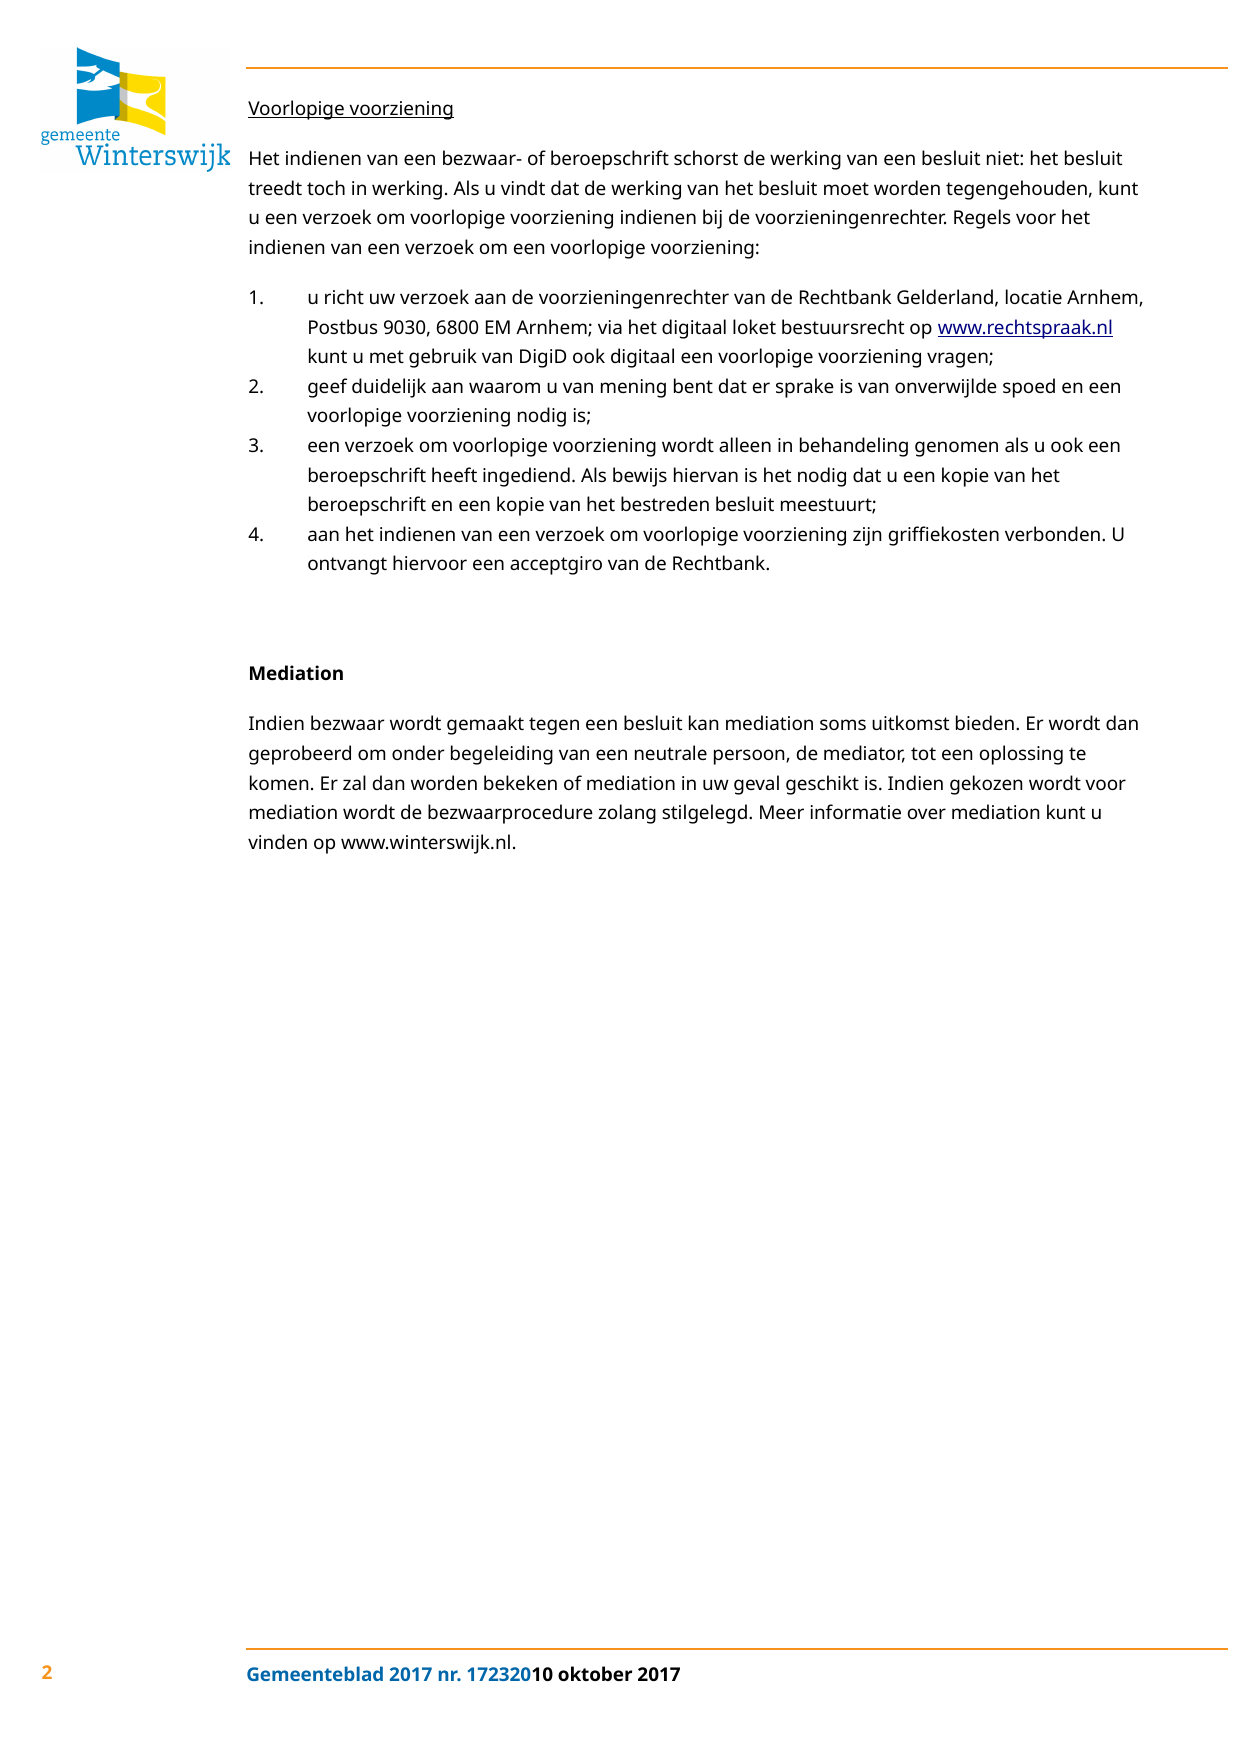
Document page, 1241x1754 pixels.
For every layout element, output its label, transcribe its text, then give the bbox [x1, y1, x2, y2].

list aan het indienen van een verzoek om voorlopige voorziening zijn griffiekosten verbonden. U ontvangt hiervoor een acceptgiro van de Rechtbank. [248, 521, 1152, 576]
list een verzoek om voorlopige voorziening wordt alleen in behandeling genomen als u ook een beroepschrift heeft ingediend. Als bewijs hiervan is het nodig dat u een kopie van het beroepschrift en een kopie van het bestreden besluit meestuurt; [248, 432, 1152, 517]
text Mediation [248, 660, 1152, 686]
text Indien bezwaar wordt gemaakt tegen een besluit kan mediation soms uitkomst bieden. Er wordt dan geprobeerd om onder begeleiding van een neutrale persoon, de mediator, tot een oplossing te komen. Er zal dan worden bekeken of mediation in uw geval geschikt is. Indien gekozen wordt voor mediation wordt de bezwaarprocedure zolang stilgelegd. Meer informatie over mediation kunt u vinden op www.winterswijk.nl. [248, 711, 1152, 855]
list geef duidelijk aan waarom u van mening bent dat er sprake is van onverwijlde spoed en een voorlopige voorziening nodig is; [248, 373, 1152, 428]
picture [41, 47, 231, 172]
list u richt uw verzoek aan de voorzieningenrechter van de Rechtbank Gelderland, locatie Arnhem, Postbus 9030, 6800 EM Arnhem; via het digitaal loket bestuursrecht op www.rechtspraak.nl kunt u met gebruik van DigiD ook digitaal een voorlopige voorziening vragen; [248, 284, 1152, 369]
text Voorlopige voorziening [248, 95, 1152, 121]
text Het indienen van een bezwaar- of beroepschrift schorst de werking van een besluit niet: het besluit treedt toch in werking. Als u vindt dat de werking van het besluit moet worden tegengehouden, kunt u een verzoek om voorlopige voorziening indienen bij de voorzieningenrechter. Regels voor het indienen van een verzoek om een voorlopige voorziening: [248, 145, 1152, 260]
picture [225, 153, 231, 162]
